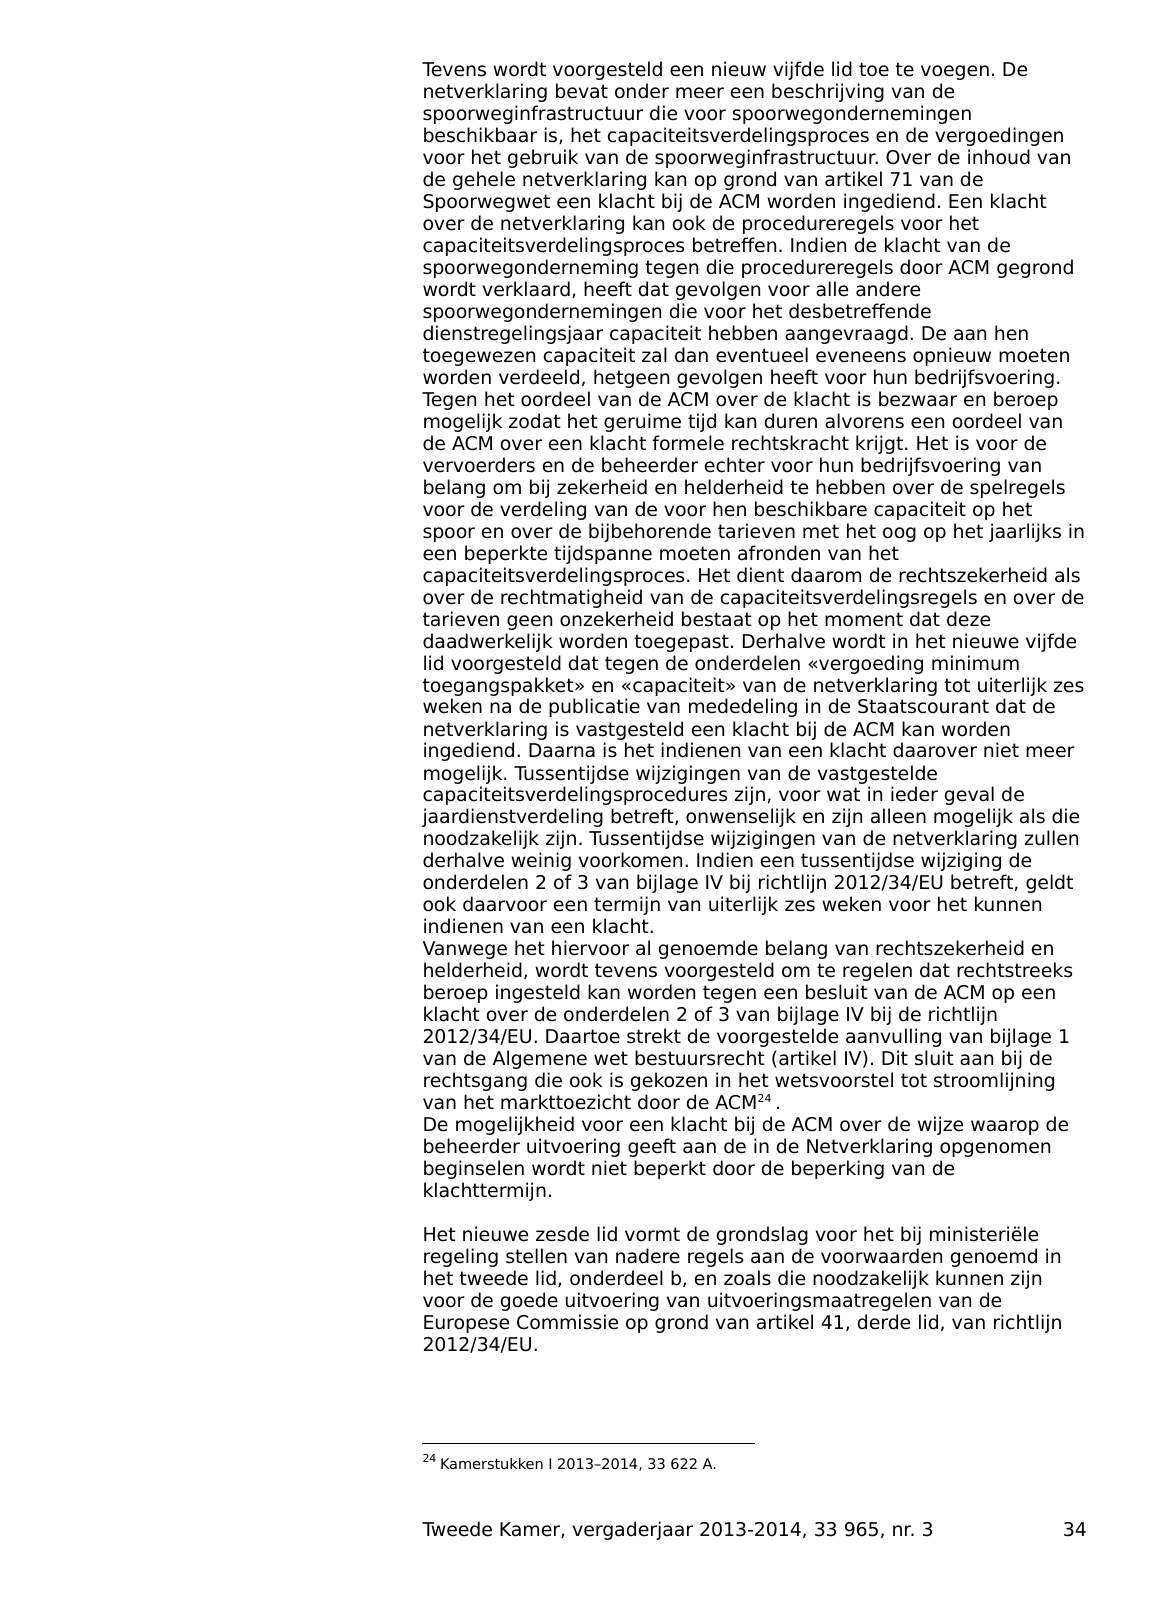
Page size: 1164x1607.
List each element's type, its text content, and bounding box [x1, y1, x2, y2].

text Het nieuwe zesde lid vormt de grondslag voor het bij ministeriële regeling stellen van nadere regels aan de voorwaarden genoemd in het tweede lid, onderdeel b, en zoals die noodzakelijk kunnen zijn voor de goede uitvoering van uitvoeringsmaatregelen van de Europese Commissie op grond van artikel 41, derde lid, van richtlijn 2012/34/EU. [422, 1224, 1087, 1356]
text Kamerstukken I 2013–2014, 33 622 A. [422, 1452, 1087, 1474]
text Vanwege het hiervoor al genoemde belang van rechtszekerheid en helderheid, wordt tevens voorgesteld om te regelen dat rechtstreeks beroep ingesteld kan worden tegen een besluit van de ACM op een klacht over de onderdelen 2 of 3 van bijlage IV bij de richtlijn 2012/34/EU. Daartoe strekt de voorgestelde aanvulling van bijlage 1 van de Algemene wet bestuursrecht (artikel IV). Dit sluit aan bij de rechtsgang die ook is gekozen in het wetsvoorstel tot stroomlijning van het markttoezicht door de ACM. [422, 938, 1087, 1114]
text Tegen het oordeel van de ACM over de klacht is bezwaar en beroep mogelijk zodat het geruime tijd kan duren alvorens een oordeel van de ACM over een klacht formele rechtskracht krijgt. Het is voor de vervoerders en de beheerder echter voor hun bedrijfsvoering van belang om bij zekerheid en helderheid te hebben over de spelregels voor de verdeling van de voor hen beschikbare capaciteit op het spoor en over de bijbehorende tarieven met het oog op het jaarlijks in een beperkte tijdspanne moeten afronden van het capaciteitsverdelingsproces. Het dient daarom de rechtszekerheid als over de rechtmatigheid van de capaciteitsverdelingsregels en over de tarieven geen onzekerheid bestaat op het moment dat deze daadwerkelijk worden toegepast. Derhalve wordt in het nieuwe vijfde lid voorgesteld dat tegen de onderdelen «vergoeding minimum toegangspakket» en «capaciteit» van de netverklaring tot uiterlijk zes weken na de publicatie van mededeling in de Staatscourant dat de netverklaring is vastgesteld een klacht bij de ACM kan worden ingediend. Daarna is het indienen van een klacht daarover niet meer mogelijk. Tussentijdse wijzigingen van de vastgestelde capaciteitsverdelingsprocedures zijn, voor wat in ieder geval de jaardienstverdeling betreft, onwenselijk en zijn alleen mogelijk als die noodzakelijk zijn. Tussentijdse wijzigingen van de netverklaring zullen derhalve weinig voorkomen. Indien een tussentijdse wijziging de onderdelen 2 of 3 van bijlage IV bij richtlijn 2012/34/EU betreft, geldt ook daarvoor een termijn van uiterlijk zes weken voor het kunnen indienen van een klacht. [422, 389, 1087, 938]
text Tevens wordt voorgesteld een nieuw vijfde lid toe te voegen. De netverklaring bevat onder meer een beschrijving van de spoorweginfrastructuur die voor spoorwegondernemingen beschikbaar is, het capaciteitsverdelingsproces en de vergoedingen voor het gebruik van de spoorweginfrastructuur. Over de inhoud van de gehele netverklaring kan op grond van artikel 71 van de Spoorwegwet een klacht bij de ACM worden ingediend. Een klacht over de netverklaring kan ook de procedureregels voor het capaciteitsverdelingsproces betreffen. Indien de klacht van de spoorwegonderneming tegen die procedureregels door ACM gegrond wordt verklaard, heeft dat gevolgen voor alle andere spoorwegondernemingen die voor het desbetreffende dienstregelingsjaar capaciteit hebben aangevraagd. De aan hen toegewezen capaciteit zal dan eventueel eveneens opnieuw moeten worden verdeeld, hetgeen gevolgen heeft voor hun bedrijfsvoering. [422, 59, 1087, 389]
text De mogelijkheid voor een klacht bij de ACM over de wijze waarop de beheerder uitvoering geeft aan de in de Netverklaring opgenomen beginselen wordt niet beperkt door de beperking van de klachttermijn. [422, 1114, 1087, 1202]
